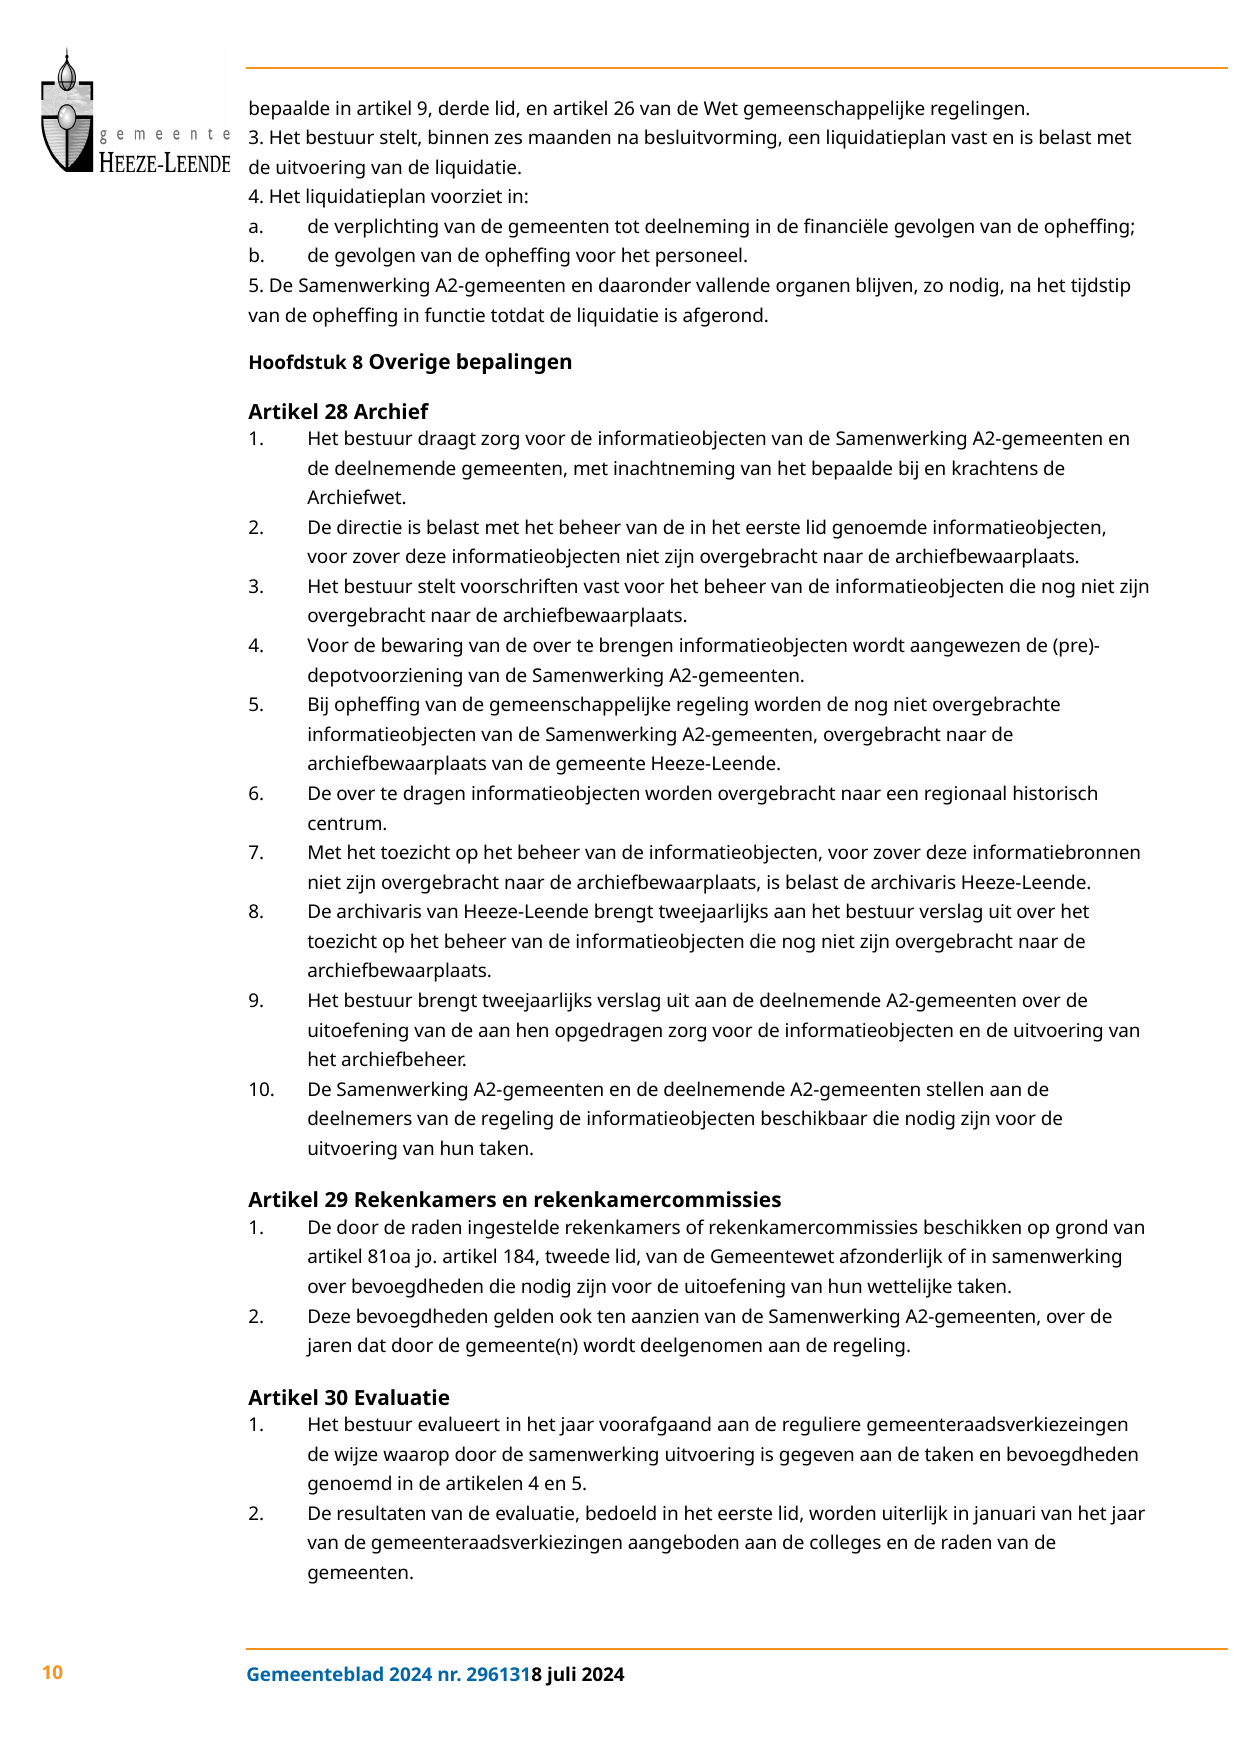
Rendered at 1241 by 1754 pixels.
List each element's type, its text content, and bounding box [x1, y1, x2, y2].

list De directie is belast met het beheer van de in het eerste lid genoemde informatieobjecten, voor zover deze informatieobjecten niet zijn overgebracht naar de archiefbewaarplaats. [248, 514, 1152, 569]
list De door de raden ingestelde rekenkamers of rekenkamercommissies beschikken op grond van artikel 81oa jo. artikel 184, tweede lid, van de Gemeentewet afzonderlijk of in samenwerking over bevoegdheden die nodig zijn voor de uitoefening van hun wettelijke taken. [248, 1214, 1152, 1299]
text Artikel 28 Archief [248, 397, 1152, 425]
list Bij opheffing van de gemeenschappelijke regeling worden de nog niet overgebrachte informatieobjecten van de Samenwerking A2-gemeenten, overgebracht naar de archiefbewaarplaats van de gemeente Heeze-Leende. [248, 691, 1152, 776]
list De over te dragen informatieobjecten worden overgebracht naar een regionaal historisch centrum. [248, 780, 1152, 836]
text Artikel 29 Rekenkamers en rekenkamercommissies [248, 1186, 1152, 1214]
text 4. Het liquidatieplan voorziet in: [248, 183, 1152, 209]
list Het bestuur brengt tweejaarlijks verslag uit aan de deelnemende A2-gemeenten over de uitoefening van de aan hen opgedragen zorg voor de informatieobjecten en de uitvoering van het archiefbeheer. [248, 987, 1152, 1072]
list Het bestuur stelt voorschriften vast voor het beheer van de informatieobjecten die nog niet zijn overgebracht naar de archiefbewaarplaats. [248, 573, 1152, 628]
text bepaalde in artikel 9, derde lid, en artikel 26 van de Wet gemeenschappelijke regelingen. [248, 95, 1152, 121]
list Met het toezicht op het beheer van de informatieobjecten, voor zover deze informatiebronnen niet zijn overgebracht naar de archiefbewaarplaats, is belast de archivaris Heeze-Leende. [248, 839, 1152, 895]
list Voor de bewaring van de over te brengen informatieobjecten wordt aangewezen de (pre)-depotvoorziening van de Samenwerking A2-gemeenten. [248, 632, 1152, 688]
list De archivaris van Heeze-Leende brengt tweejaarlijks aan het bestuur verslag uit over het toezicht op het beheer van de informatieobjecten die nog niet zijn overgebracht naar de archiefbewaarplaats. [248, 898, 1152, 983]
list De Samenwerking A2-gemeenten en de deelnemende A2-gemeenten stellen aan de deelnemers van de regeling de informatieobjecten beschikbaar die nodig zijn voor de uitvoering van hun taken. [248, 1076, 1152, 1161]
list de gevolgen van de opheffing voor het personeel. [248, 243, 1152, 268]
list Het bestuur draagt zorg voor de informatieobjecten van de Samenwerking A2-gemeenten en de deelnemende gemeenten, met inachtneming van het bepaalde bij en krachtens de Archiefwet. [248, 425, 1152, 510]
list De resultaten van de evaluatie, bedoeld in het eerste lid, worden uiterlijk in januari van het jaar van de gemeenteraadsverkiezingen aangeboden aan de colleges en de raden van de gemeenten. [248, 1500, 1152, 1585]
text 3. Het bestuur stelt, binnen zes maanden na besluitvorming, een liquidatieplan vast en is belast met de uitvoering van de liquidatie. [248, 124, 1152, 180]
list de verplichting van de gemeenten tot deelneming in de financiële gevolgen van de opheffing; [248, 213, 1152, 239]
text Hoofdstuk 8 Overige bepalingen [248, 347, 1152, 376]
text Artikel 30 Evaluatie [248, 1383, 1152, 1411]
text 5. De Samenwerking A2-gemeenten en daaronder vallende organen blijven, zo nodig, na het tijdstip van de opheffing in functie totdat de liquidatie is afgerond. [248, 272, 1152, 328]
list Deze bevoegdheden gelden ook ten aanzien van de Samenwerking A2-gemeenten, over de jaren dat door de gemeente(n) wordt deelgenomen aan de regeling. [248, 1303, 1152, 1358]
list Het bestuur evalueert in het jaar voorafgaand aan de reguliere gemeenteraadsverkiezeingen de wijze waarop door de samenwerking uitvoering is gegeven aan de taken en bevoegdheden genoemd in de artikelen 4 en 5. [248, 1411, 1152, 1496]
picture [41, 47, 231, 172]
